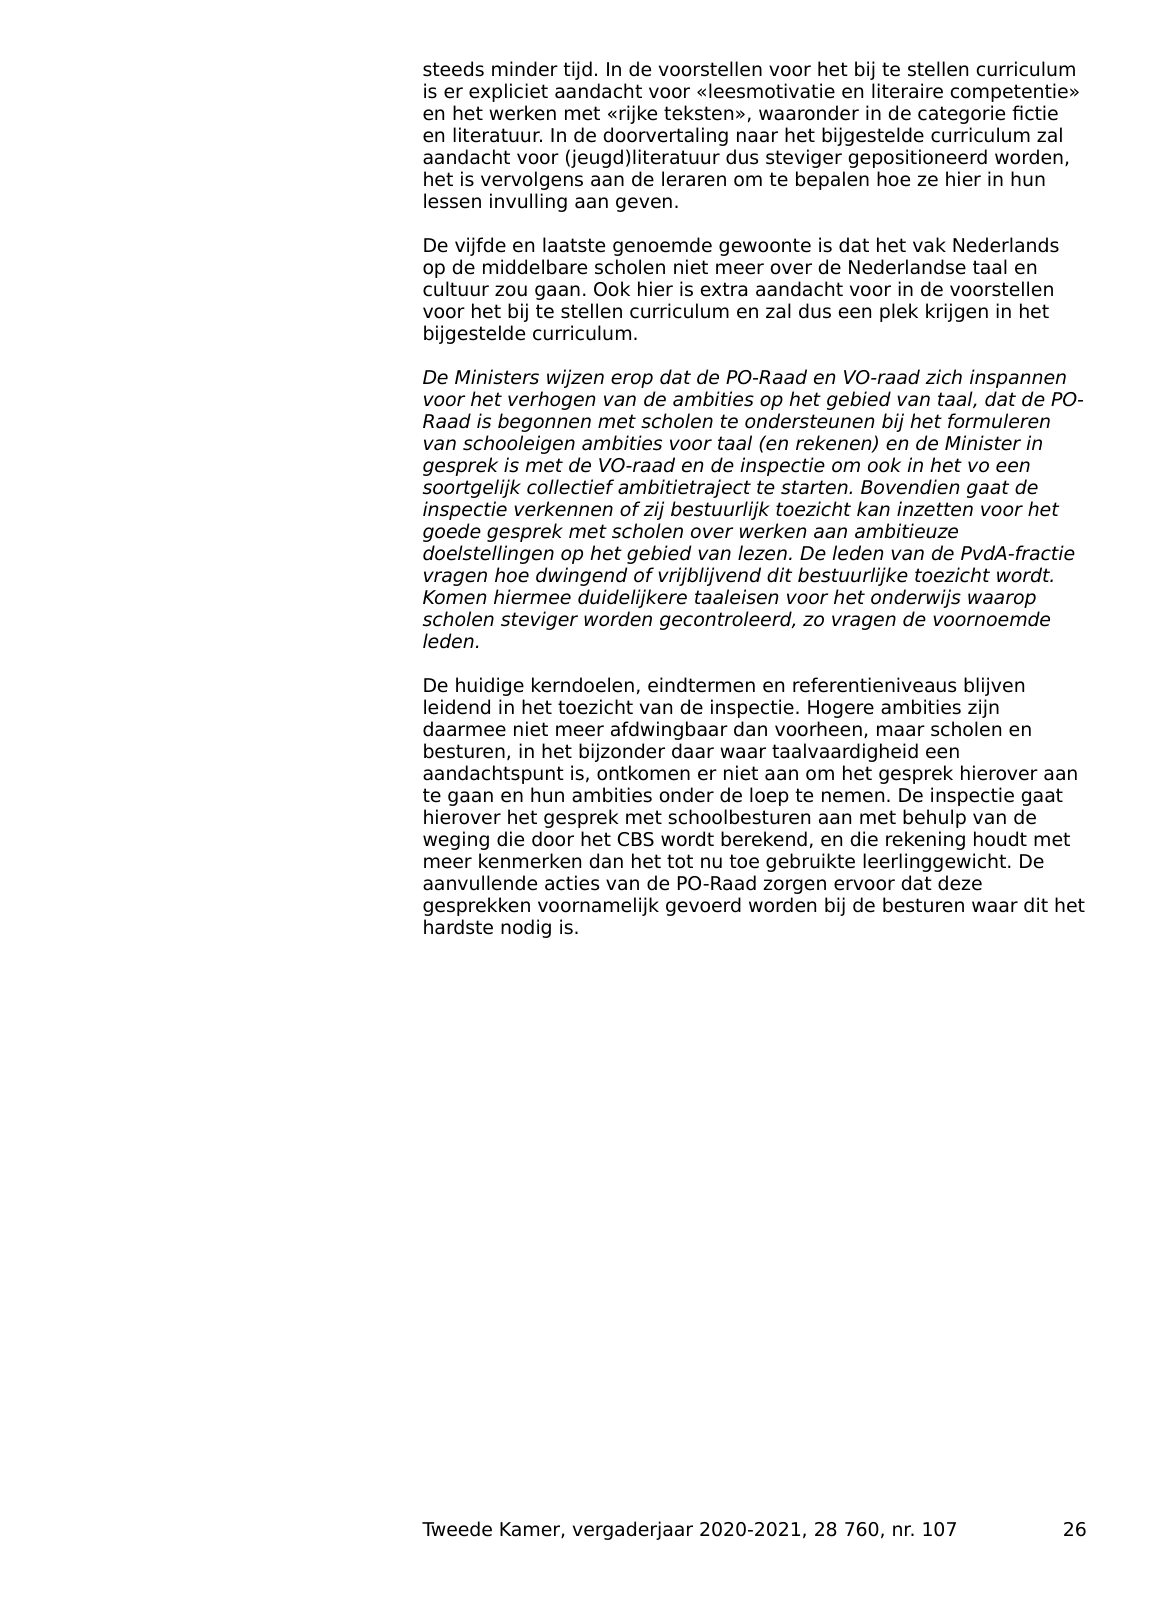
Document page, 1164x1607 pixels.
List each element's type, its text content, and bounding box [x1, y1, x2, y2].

text steeds minder tijd. In de voorstellen voor het bij te stellen curriculum is er expliciet aandacht voor «leesmotivatie en literaire competentie» en het werken met «rijke teksten», waaronder in de categorie fictie en literatuur. In de doorvertaling naar het bijgestelde curriculum zal aandacht voor (jeugd)literatuur dus steviger gepositioneerd worden, het is vervolgens aan de leraren om te bepalen hoe ze hier in hun lessen invulling aan geven. [422, 59, 1087, 213]
text De vijfde en laatste genoemde gewoonte is dat het vak Nederlands op de middelbare scholen niet meer over de Nederlandse taal en cultuur zou gaan. Ook hier is extra aandacht voor in de voorstellen voor het bij te stellen curriculum en zal dus een plek krijgen in het bijgestelde curriculum. [422, 235, 1087, 345]
text De Ministers wijzen erop dat de PO-Raad en VO-raad zich inspannen voor het verhogen van de ambities op het gebied van taal, dat de PO-Raad is begonnen met scholen te ondersteunen bij het formuleren van schooleigen ambities voor taal (en rekenen) en de Minister in gesprek is met de VO-raad en de inspectie om ook in het vo een soortgelijk collectief ambitietraject te starten. Bovendien gaat de inspectie verkennen of zij bestuurlijk toezicht kan inzetten voor het goede gesprek met scholen over werken aan ambitieuze doelstellingen op het gebied van lezen. De leden van de PvdA-fractie vragen hoe dwingend of vrijblijvend dit bestuurlijke toezicht wordt. Komen hiermee duidelijkere taaleisen voor het onderwijs waarop scholen steviger worden gecontroleerd, zo vragen de voornoemde leden. [422, 367, 1087, 653]
text De huidige kerndoelen, eindtermen en referentieniveaus blijven leidend in het toezicht van de inspectie. Hogere ambities zijn daarmee niet meer afdwingbaar dan voorheen, maar scholen en besturen, in het bijzonder daar waar taalvaardigheid een aandachtspunt is, ontkomen er niet aan om het gesprek hierover aan te gaan en hun ambities onder de loep te nemen. De inspectie gaat hierover het gesprek met schoolbesturen aan met behulp van de weging die door het CBS wordt berekend, en die rekening houdt met meer kenmerken dan het tot nu toe gebruikte leerlinggewicht. De aanvullende acties van de PO-Raad zorgen ervoor dat deze gesprekken voornamelijk gevoerd worden bij de besturen waar dit het hardste nodig is. [422, 675, 1087, 939]
